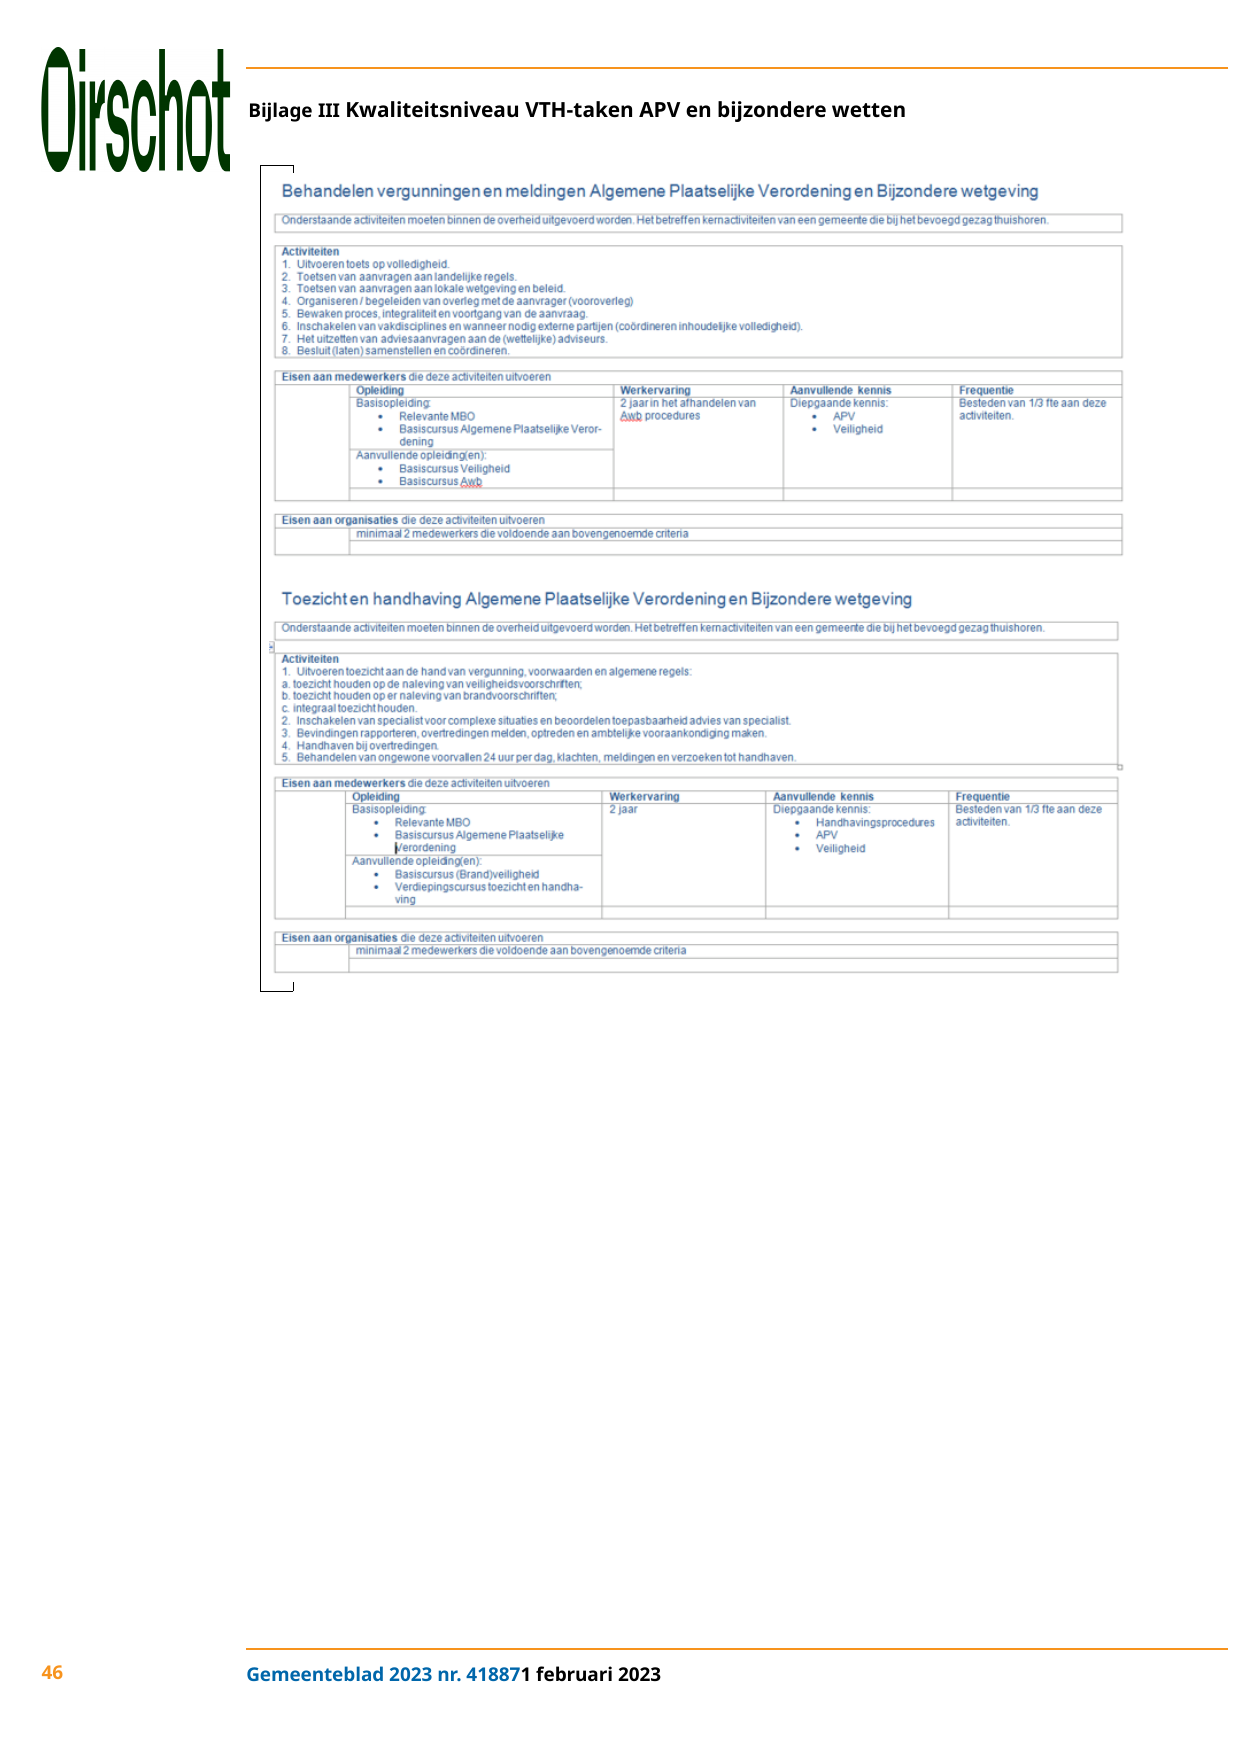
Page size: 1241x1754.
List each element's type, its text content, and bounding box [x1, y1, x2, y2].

picture [268, 173, 1125, 982]
picture [41, 47, 231, 172]
text Bijlage III Kwaliteitsniveau VTH-taken APV en bijzondere wetten [248, 95, 1152, 123]
